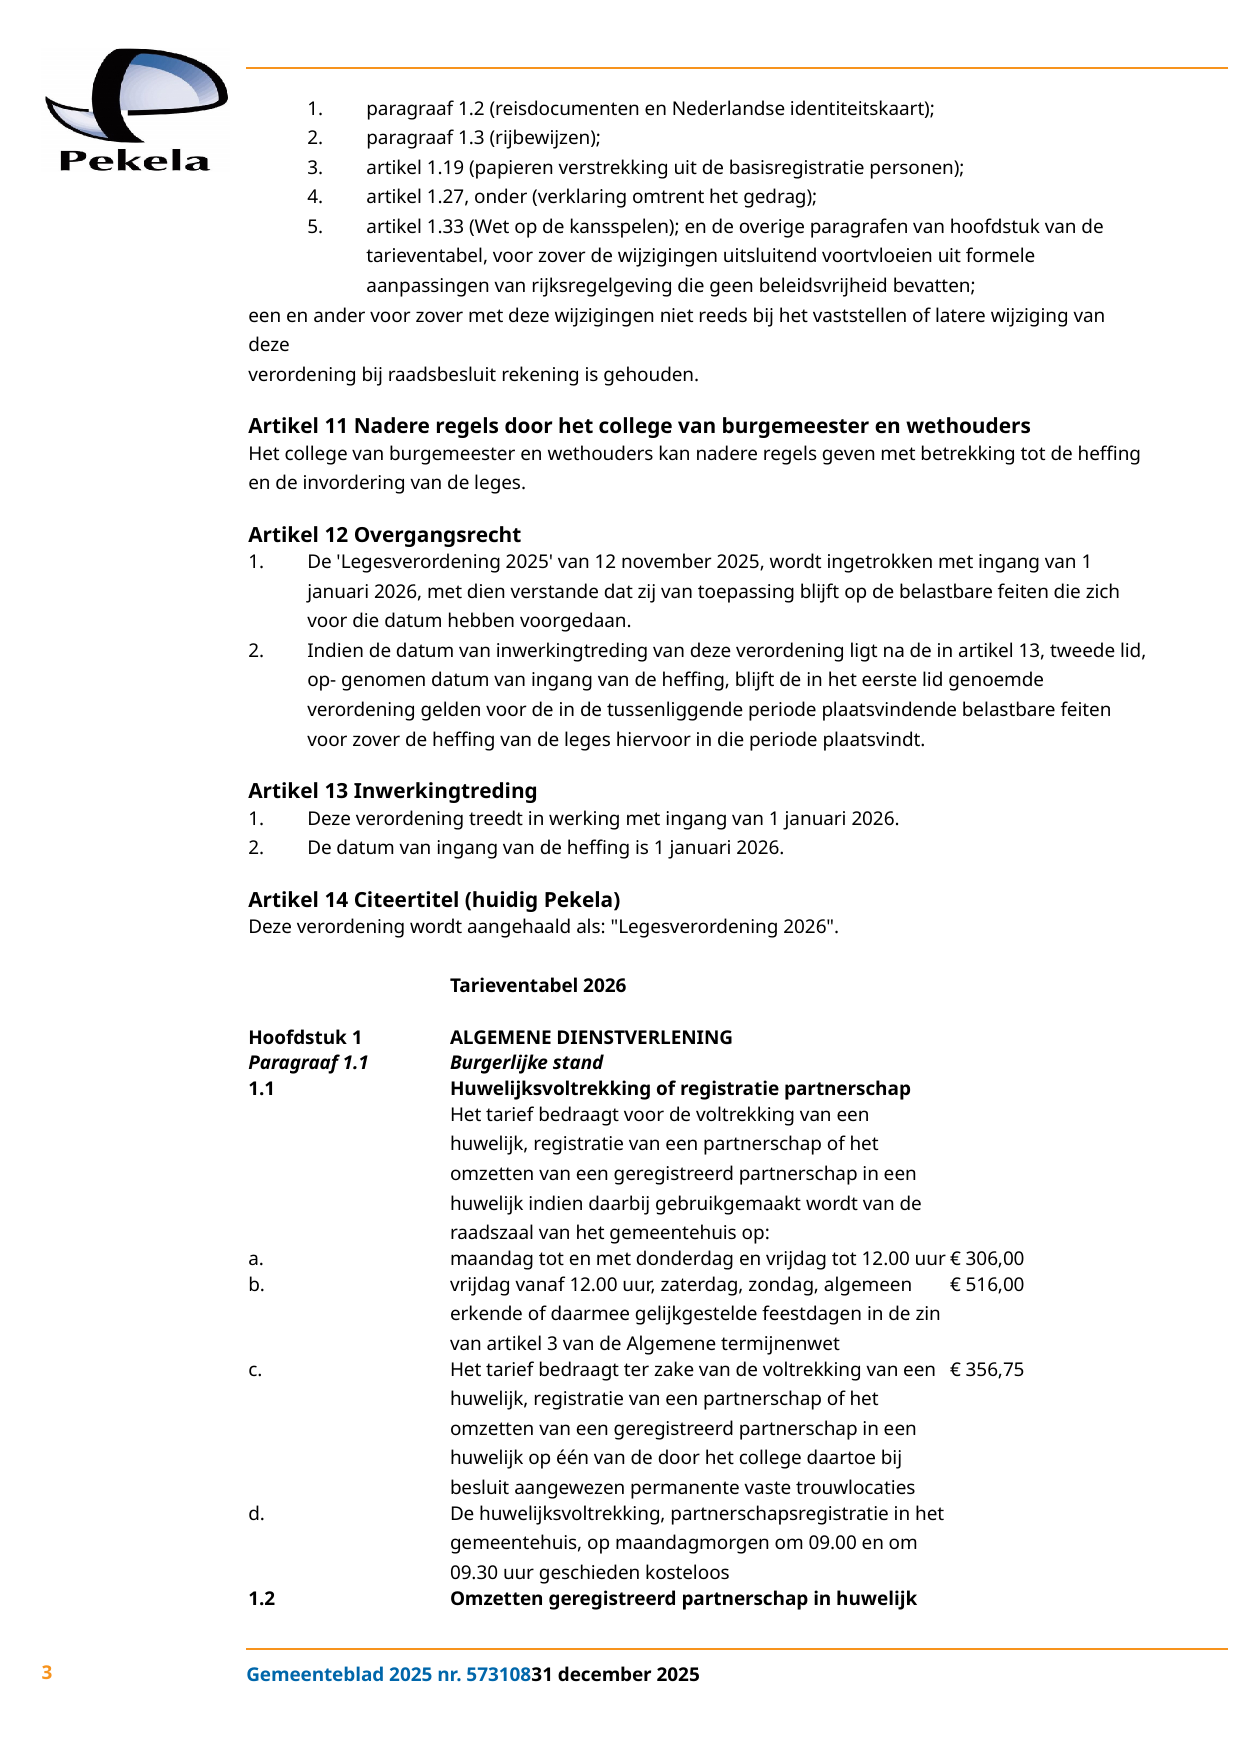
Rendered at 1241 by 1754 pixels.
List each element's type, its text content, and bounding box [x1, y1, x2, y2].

table_cell maandag tot en met donderdag en vrijdag tot 12.00 uur [450, 1245, 950, 1271]
table_cell [248, 1101, 450, 1245]
text Het college van burgemeester en wethouders kan nadere regels geven met betrekking tot de heffing [248, 440, 1152, 466]
table_cell Huwelijksvoltrekking of registratie partnerschap [450, 1075, 950, 1101]
table_cell Het tarief bedraagt voor de voltrekking van een huwelijk, registratie van een partnerschap of het omzetten van een geregistreerd partnerschap in een huwelijk indien daarbij gebruikgemaakt wordt van de raadszaal van het gemeentehuis op: [450, 1101, 950, 1245]
text verordening bij raadsbesluit rekening is gehouden. [248, 361, 1152, 387]
table_cell a. [248, 1245, 450, 1271]
table_cell [950, 1075, 1152, 1101]
table_cell Omzetten geregistreerd partnerschap in huwelijk [450, 1585, 950, 1610]
list Indien de datum van inwerkingtreding van deze verordening ligt na de in artikel 13, tweede lid, op- genomen datum van ingang van de heffing, blijft de in het eerste lid genoemde verordening gelden voor de in de tussenliggende periode plaatsvindende belastbare feiten voor zover de heffing van de leges hiervoor in die periode plaatsvindt. [248, 637, 1152, 752]
text Artikel 11 Nadere regels door het college van burgemeester en wethouders [248, 411, 1152, 440]
table_cell Hoofdstuk 1 [248, 1024, 450, 1049]
list De datum van ingang van de heffing is 1 januari 2026. [248, 834, 1152, 860]
text Artikel 12 Overgangsrecht [248, 520, 1152, 548]
table_cell De huwelijksvoltrekking, partnerschapsregistratie in het gemeentehuis, op maandagmorgen om 09.00 en om 09.30 uur geschieden kosteloos [450, 1500, 950, 1585]
text een en ander voor zover met deze wijzigingen niet reeds bij het vaststellen of latere wijziging van deze [248, 302, 1152, 357]
table_cell 1.1 [248, 1075, 450, 1101]
table_cell € 516,00 [950, 1271, 1152, 1356]
text en de invordering van de leges. [248, 469, 1152, 495]
table_cell Het tarief bedraagt ter zake van de voltrekking van een huwelijk, registratie van een partnerschap of het omzetten van een geregistreerd partnerschap in een huwelijk op één van de door het college daartoe bij besluit aangewezen permanente vaste trouwlocaties [450, 1356, 950, 1500]
list paragraaf 1.3 (rijbewijzen); [307, 124, 1152, 150]
table_cell Paragraaf 1.1 [248, 1050, 450, 1075]
table_header [950, 973, 1152, 998]
table_cell € 356,75 [950, 1356, 1152, 1500]
table_cell € 306,00 [950, 1245, 1152, 1271]
table_cell [950, 1101, 1152, 1245]
text Artikel 14 Citeertitel (huidig Pekela) [248, 885, 1152, 913]
table_cell [950, 1050, 1152, 1075]
table_cell b. [248, 1271, 450, 1356]
table_header [248, 973, 450, 998]
list artikel 1.33 (Wet op de kansspelen); en de overige paragrafen van hoofdstuk van de tarieventabel, voor zover de wijzigingen uitsluitend voortvloeien uit formele aanpassingen van rijksregelgeving die geen beleidsvrijheid bevatten; [307, 213, 1152, 298]
table_cell [450, 998, 950, 1024]
list artikel 1.19 (papieren verstrekking uit de basisregistratie personen); [307, 154, 1152, 180]
table_cell [950, 1585, 1152, 1610]
table_cell d. [248, 1500, 450, 1585]
list artikel 1.27, onder (verklaring omtrent het gedrag); [307, 183, 1152, 209]
table_cell [950, 1024, 1152, 1049]
picture [41, 47, 231, 172]
table_cell ALGEMENE DIENSTVERLENING [450, 1024, 950, 1049]
text Artikel 13 Inwerkingtreding [248, 776, 1152, 805]
table_cell [950, 1500, 1152, 1585]
list paragraaf 1.2 (reisdocumenten en Nederlandse identiteitskaart); [307, 95, 1152, 121]
table_cell vrijdag vanaf 12.00 uur, zaterdag, zondag, algemeen erkende of daarmee gelijkgestelde feestdagen in de zin van artikel 3 van de Algemene termijnenwet [450, 1271, 950, 1356]
table_cell c. [248, 1356, 450, 1500]
list Deze verordening treedt in werking met ingang van 1 januari 2026. [248, 805, 1152, 830]
list De 'Legesverordening 2025' van 12 november 2025, wordt ingetrokken met ingang van 1 januari 2026, met dien verstande dat zij van toepassing blijft op de belastbare feiten die zich voor die datum hebben voorgedaan. [248, 548, 1152, 633]
table_header Tarieventabel 2026 [450, 973, 950, 998]
table_cell [950, 998, 1152, 1024]
table_cell Burgerlijke stand [450, 1050, 950, 1075]
text Deze verordening wordt aangehaald als: "Legesverordening 2026". [248, 913, 1152, 939]
table_cell 1.2 [248, 1585, 450, 1610]
table_cell [248, 998, 450, 1024]
